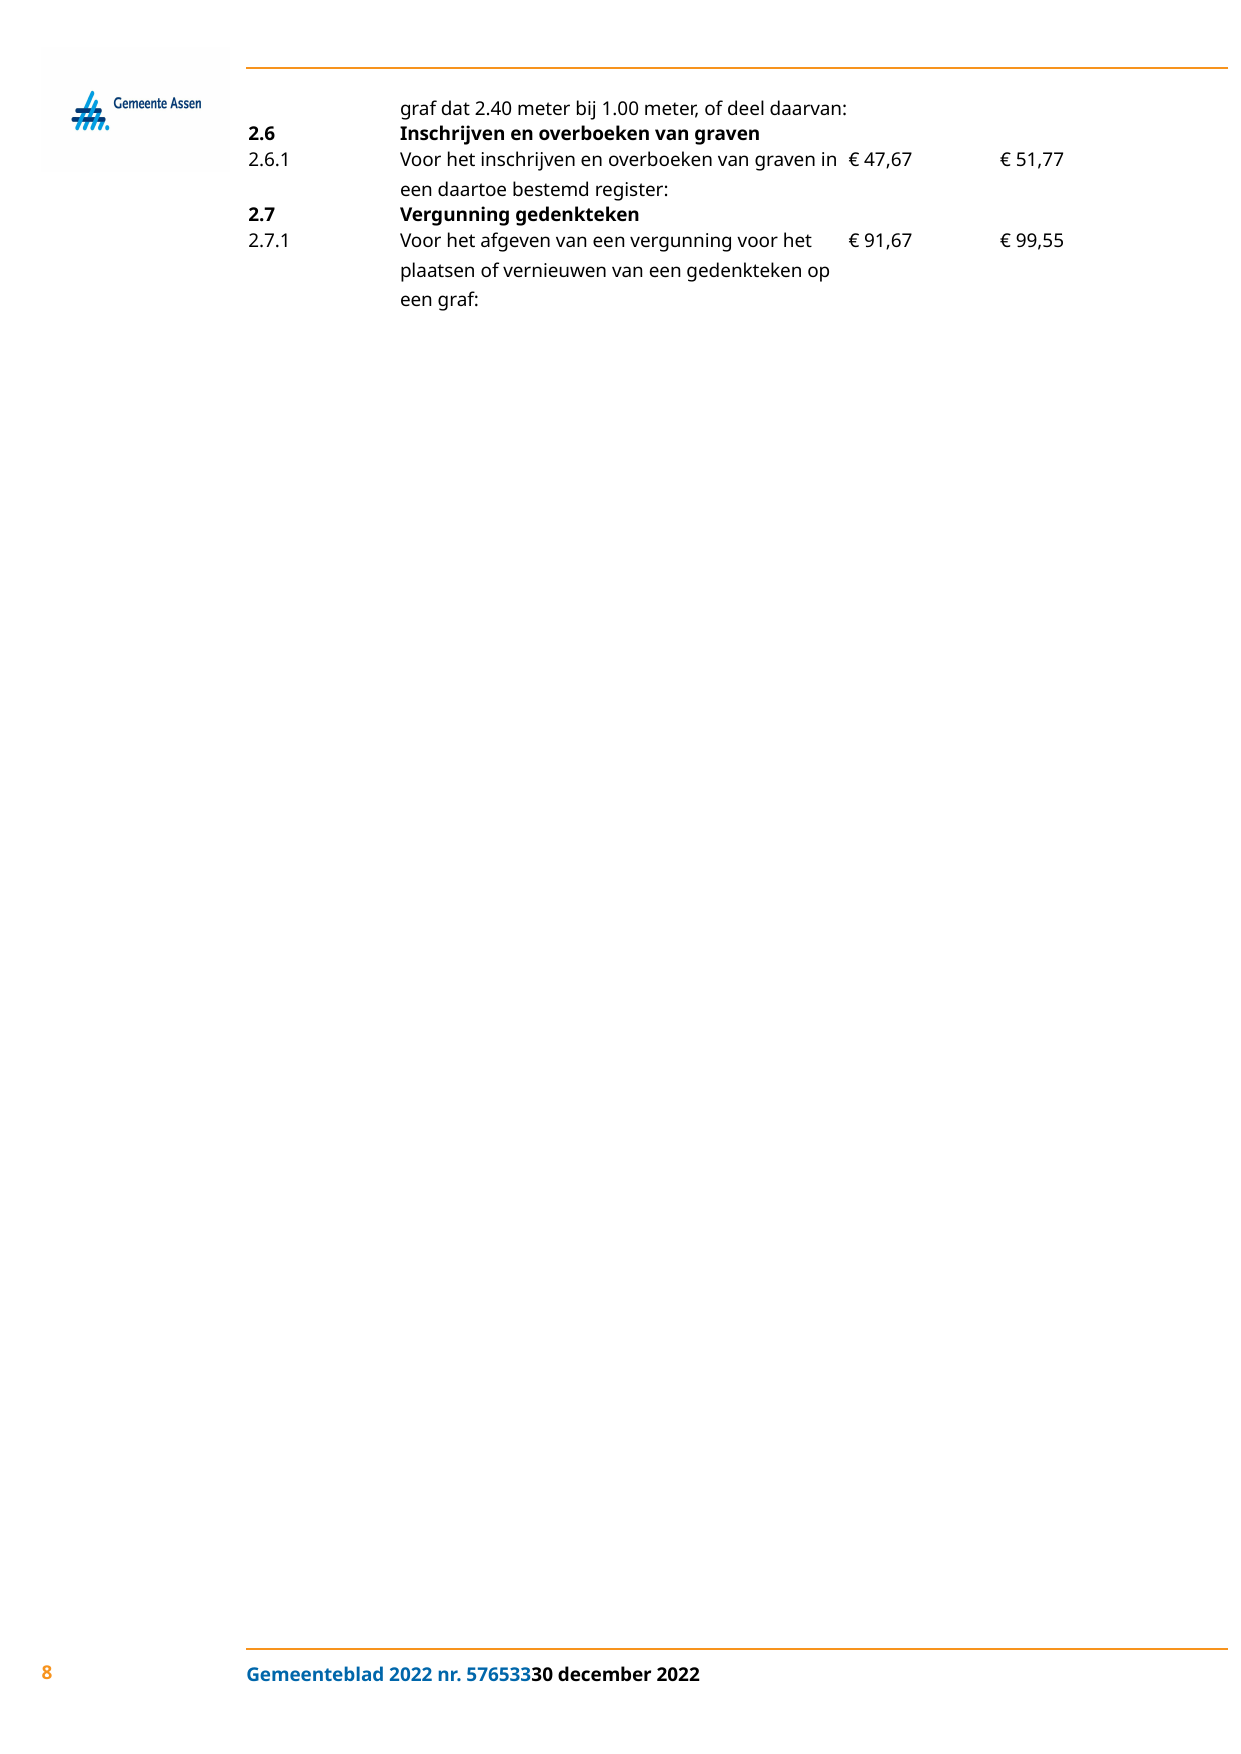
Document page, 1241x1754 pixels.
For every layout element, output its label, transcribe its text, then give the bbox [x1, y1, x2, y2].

table_cell graf dat 2.40 meter bij 1.00 meter, of deel daarvan: [400, 95, 848, 121]
table_cell [1000, 121, 1152, 146]
table_cell € 51,77 [1000, 146, 1152, 202]
table_cell 2.6.1 [248, 146, 400, 202]
table_cell 2.7 [248, 202, 400, 227]
table_cell 2.6 [248, 121, 400, 146]
table_cell [1000, 202, 1152, 227]
table_cell Voor het afgeven van een vergunning voor het plaatsen of vernieuwen van een gedenkteken op een graf: [400, 227, 848, 312]
table_cell Voor het inschrijven en overboeken van graven in een daartoe bestemd register: [400, 146, 848, 202]
table_cell [1000, 95, 1152, 121]
table_cell [848, 121, 1000, 146]
table_cell € 47,67 [848, 146, 1000, 202]
table_cell [248, 95, 400, 121]
table_cell Vergunning gedenkteken [400, 202, 848, 227]
table_cell 2.7.1 [248, 227, 400, 312]
table_cell Inschrijven en overboeken van graven [400, 121, 848, 146]
table_cell € 91,67 [848, 227, 1000, 312]
table_cell [848, 202, 1000, 227]
table_cell [848, 95, 1000, 121]
picture [41, 47, 231, 172]
table_cell € 99,55 [1000, 227, 1152, 312]
